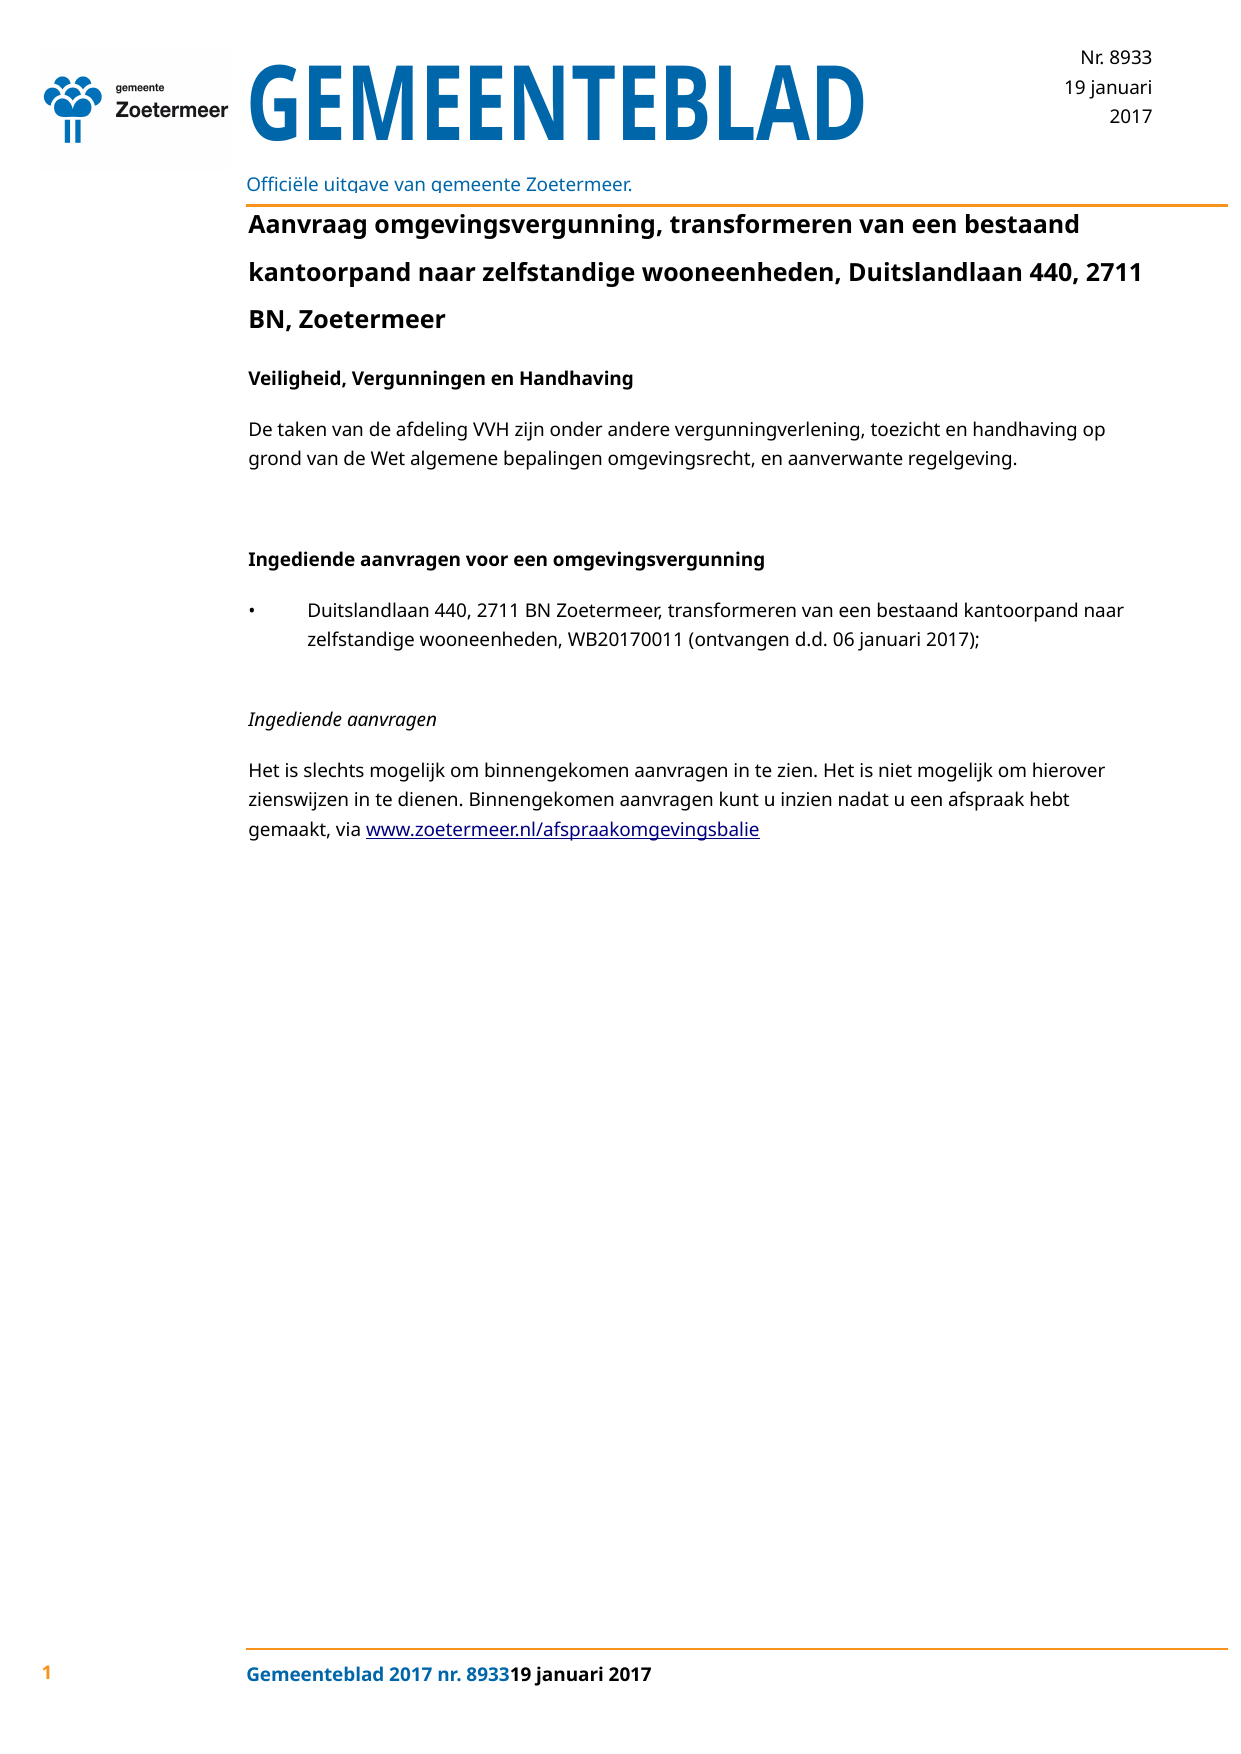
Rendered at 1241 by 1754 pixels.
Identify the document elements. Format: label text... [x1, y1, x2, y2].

text Ingediende aanvragen voor een omgevingsvergunning [248, 546, 1152, 572]
text Ingediende aanvragen [248, 706, 1152, 732]
text Het is slechts mogelijk om binnengekomen aanvragen in te zien. Het is niet mogelijk om hierover zienswijzen in te dienen. Binnengekomen aanvragen kunt u inzien nadat u een afspraak hebt gemaakt, via www.zoetermeer.nl/afspraakomgevingsbalie [248, 757, 1152, 842]
text De taken van de afdeling VVH zijn onder andere vergunningverlening, toezicht en handhaving op grond van de Wet algemene bepalingen omgevingsrecht, en aanverwante regelgeving. [248, 416, 1152, 471]
text Aanvraag omgevingsvergunning, transformeren van een bestaand kantoorpand naar zelfstandige wooneenheden, Duitslandlaan 440, 2711 BN, Zoetermeer [248, 207, 1152, 336]
list Duitslandlaan 440, 2711 BN Zoetermeer, transformeren van een bestaand kantoorpand naar zelfstandige wooneenheden, WB20170011 (ontvangen d.d. 06 januari 2017); [248, 597, 1152, 652]
picture [41, 47, 231, 172]
text Veiligheid, Vergunningen en Handhaving [248, 366, 1152, 391]
